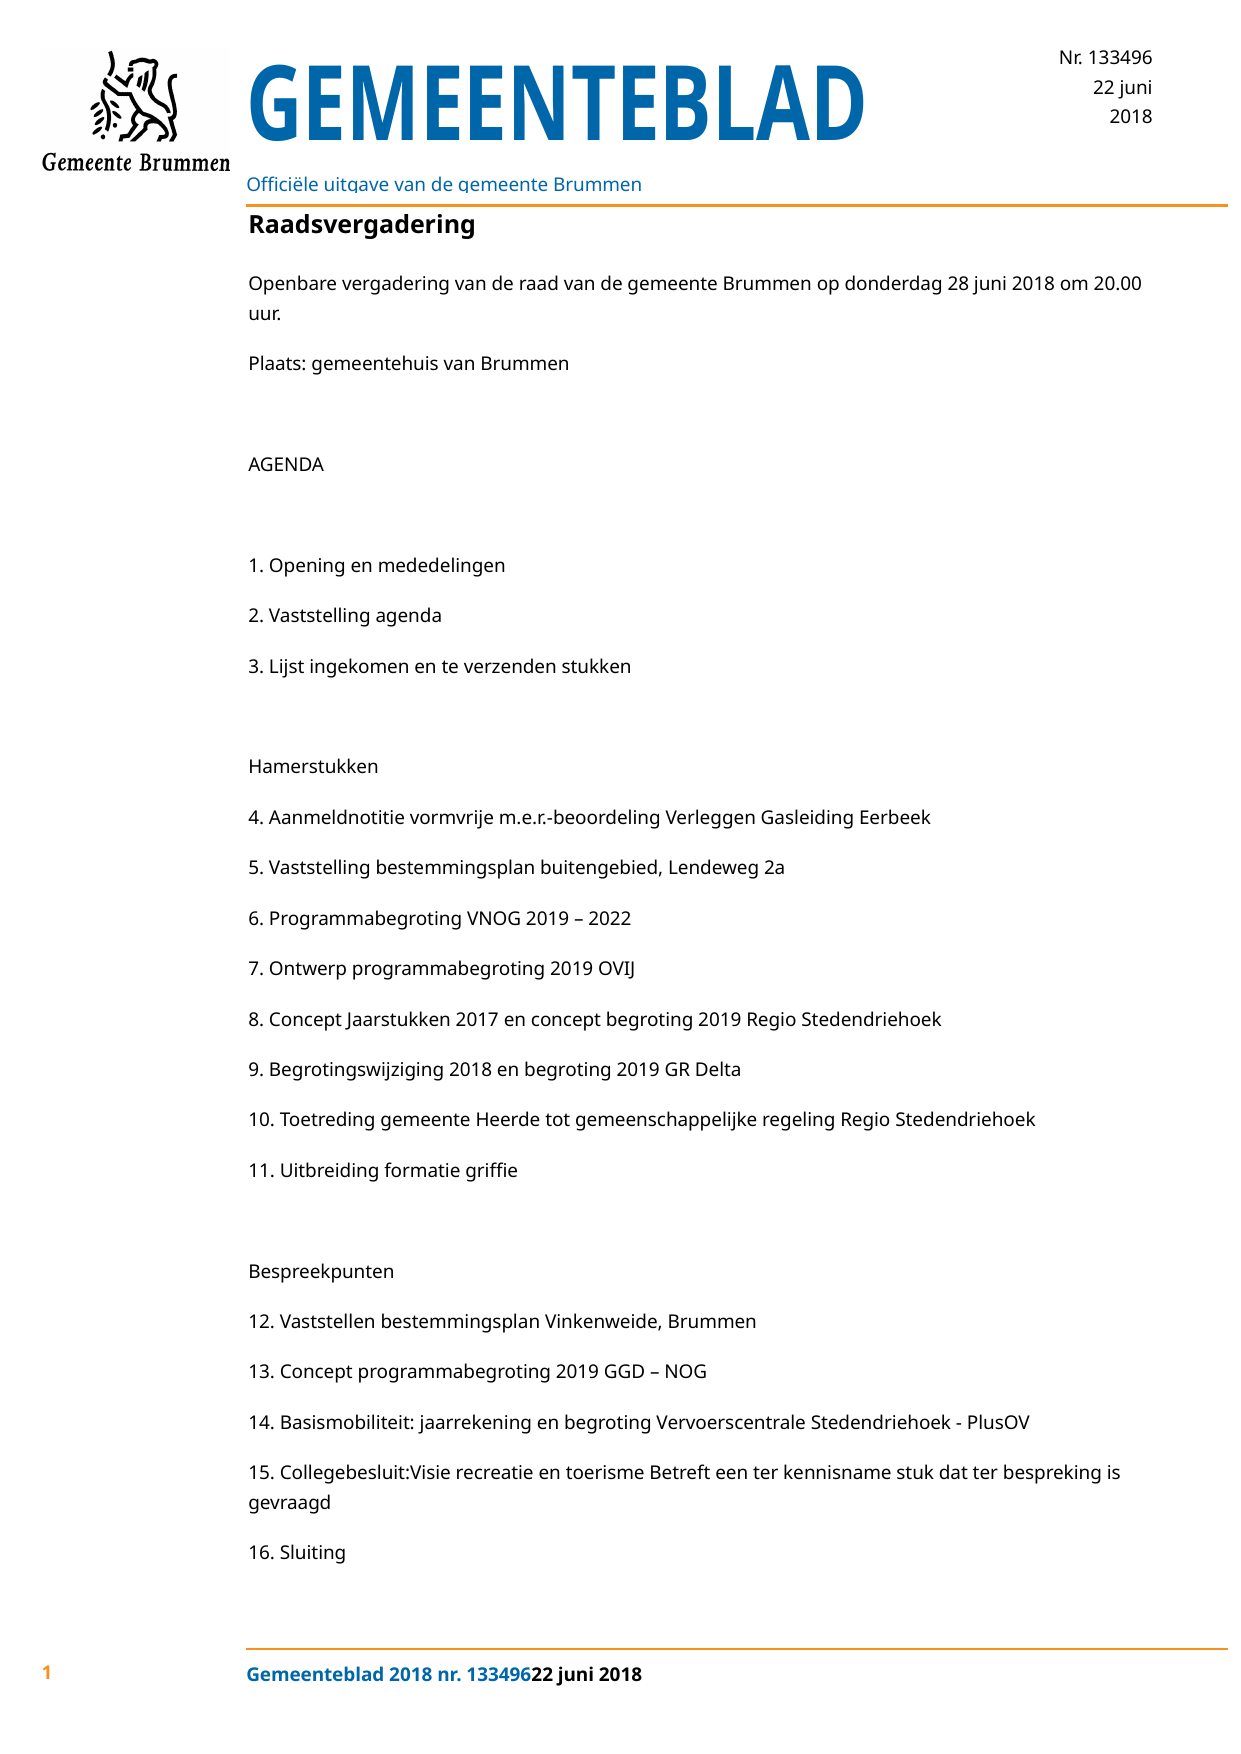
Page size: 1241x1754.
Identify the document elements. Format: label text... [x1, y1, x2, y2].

text 9. Begrotingswijziging 2018 en begroting 2019 GR Delta [248, 1056, 1152, 1082]
text 6. Programmabegroting VNOG 2019 – 2022 [248, 905, 1152, 931]
text 11. Uitbreiding formatie griffie [248, 1157, 1152, 1183]
text 14. Basismobiliteit: jaarrekening en begroting Vervoerscentrale Stedendriehoek - PlusOV [248, 1409, 1152, 1435]
text Hamerstukken [248, 754, 1152, 779]
text Openbare vergadering van de raad van de gemeente Brummen op donderdag 28 juni 2018 om 20.00 uur. [248, 270, 1152, 326]
text 8. Concept Jaarstukken 2017 en concept begroting 2019 Regio Stedendriehoek [248, 1006, 1152, 1031]
text 7. Ontwerp programmabegroting 2019 OVIJ [248, 955, 1152, 981]
text 2. Vaststelling agenda [248, 602, 1152, 628]
text 5. Vaststelling bestemmingsplan buitengebied, Lendeweg 2a [248, 854, 1152, 880]
text 16. Sluiting [248, 1539, 1152, 1565]
text Raadsvergadering [248, 207, 1152, 241]
text 10. Toetreding gemeente Heerde tot gemeenschappelijke regeling Regio Stedendriehoek [248, 1107, 1152, 1132]
text 12. Vaststellen bestemmingsplan Vinkenweide, Brummen [248, 1308, 1152, 1334]
text 4. Aanmeldnotitie vormvrije m.e.r.-beoordeling Verleggen Gasleiding Eerbeek [248, 804, 1152, 830]
text Bespreekpunten [248, 1258, 1152, 1283]
picture [41, 47, 231, 172]
text 13. Concept programmabegroting 2019 GGD – NOG [248, 1359, 1152, 1384]
text 15. Collegebesluit:Visie recreatie en toerisme Betreft een ter kennisname stuk dat ter bespreking is gevraagd [248, 1459, 1152, 1515]
text 1. Opening en mededelingen [248, 552, 1152, 578]
text AGENDA [248, 451, 1152, 477]
text Plaats: gemeentehuis van Brummen [248, 350, 1152, 376]
text 3. Lijst ingekomen en te verzenden stukken [248, 653, 1152, 678]
